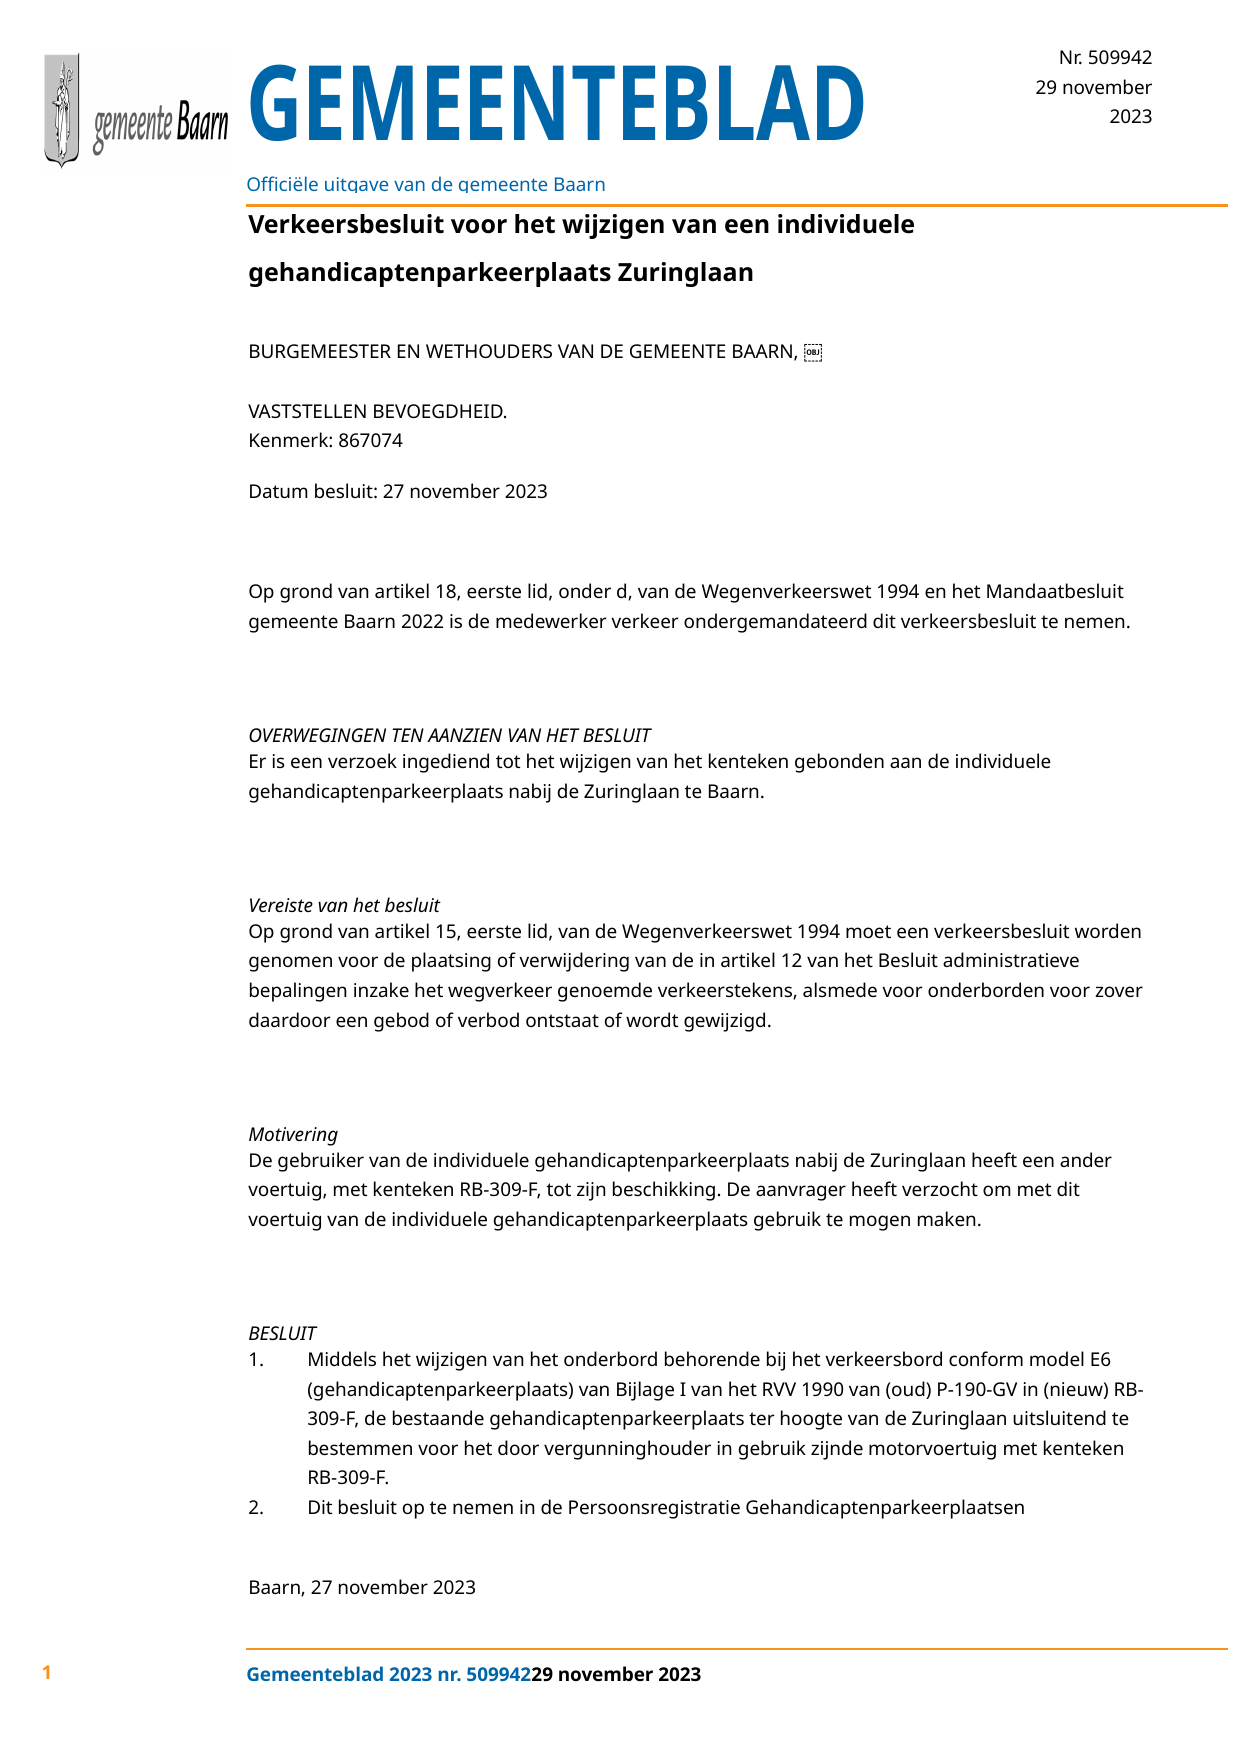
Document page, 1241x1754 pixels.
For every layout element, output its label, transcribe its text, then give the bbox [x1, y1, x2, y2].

text Op grond van artikel 15, eerste lid, van de Wegenverkeerswet 1994 moet een verkeersbesluit worden genomen voor de plaatsing of verwijdering van de in artikel 12 van het Besluit administratieve bepalingen inzake het wegverkeer genoemde verkeerstekens, alsmede voor onderborden voor zover daardoor een gebod of verbod ontstaat of wordt gewijzigd. [248, 918, 1152, 1032]
text OVERWEGINGEN TEN AANZIEN VAN HET BESLUIT [248, 723, 1152, 748]
picture [41, 47, 231, 172]
text VASTSTELLEN BEVOEGDHEID. [248, 398, 1152, 423]
text Er is een verzoek ingediend tot het wijzigen van het kenteken gebonden aan de individuele gehandicaptenparkeerplaats nabij de Zuringlaan te Baarn. [248, 748, 1152, 804]
text Op grond van artikel 18, eerste lid, onder d, van de Wegenverkeerswet 1994 en het Mandaatbesluit gemeente Baarn 2022 is de medewerker verkeer ondergemandateerd dit verkeersbesluit te nemen. [248, 579, 1152, 634]
list Dit besluit op te nemen in de Persoonsregistratie Gehandicaptenparkeerplaatsen [248, 1494, 1152, 1520]
text BURGEMEESTER EN WETHOUDERS VAN DE GEMEENTE BAARN, ￼ [248, 339, 1152, 364]
list Middels het wijzigen van het onderbord behorende bij het verkeersbord conform model E6 (gehandicaptenparkeerplaats) van Bijlage I van het RVV 1990 van (oud) P-190-GV in (nieuw) RB-309-F, de bestaande gehandicaptenparkeerplaats ter hoogte van de Zuringlaan uitsluitend te bestemmen voor het door vergunninghouder in gebruik zijnde motorvoertuig met kenteken RB-309-F. [248, 1346, 1152, 1490]
text De gebruiker van de individuele gehandicaptenparkeerplaats nabij de Zuringlaan heeft een ander voertuig, met kenteken RB-309-F, tot zijn beschikking. De aanvrager heeft verzocht om met dit voertuig van de individuele gehandicaptenparkeerplaats gebruik te mogen maken. [248, 1147, 1152, 1232]
text Verkeersbesluit voor het wijzigen van een individuele gehandicaptenparkeerplaats Zuringlaan [248, 207, 1152, 288]
text Motivering [248, 1121, 1152, 1147]
text Datum besluit: 27 november 2023 [248, 478, 1152, 503]
text Vereiste van het besluit [248, 892, 1152, 918]
text Kenmerk: 867074 [248, 427, 1152, 453]
text BESLUIT [248, 1320, 1152, 1346]
text Baarn, 27 november 2023 [248, 1574, 1152, 1600]
